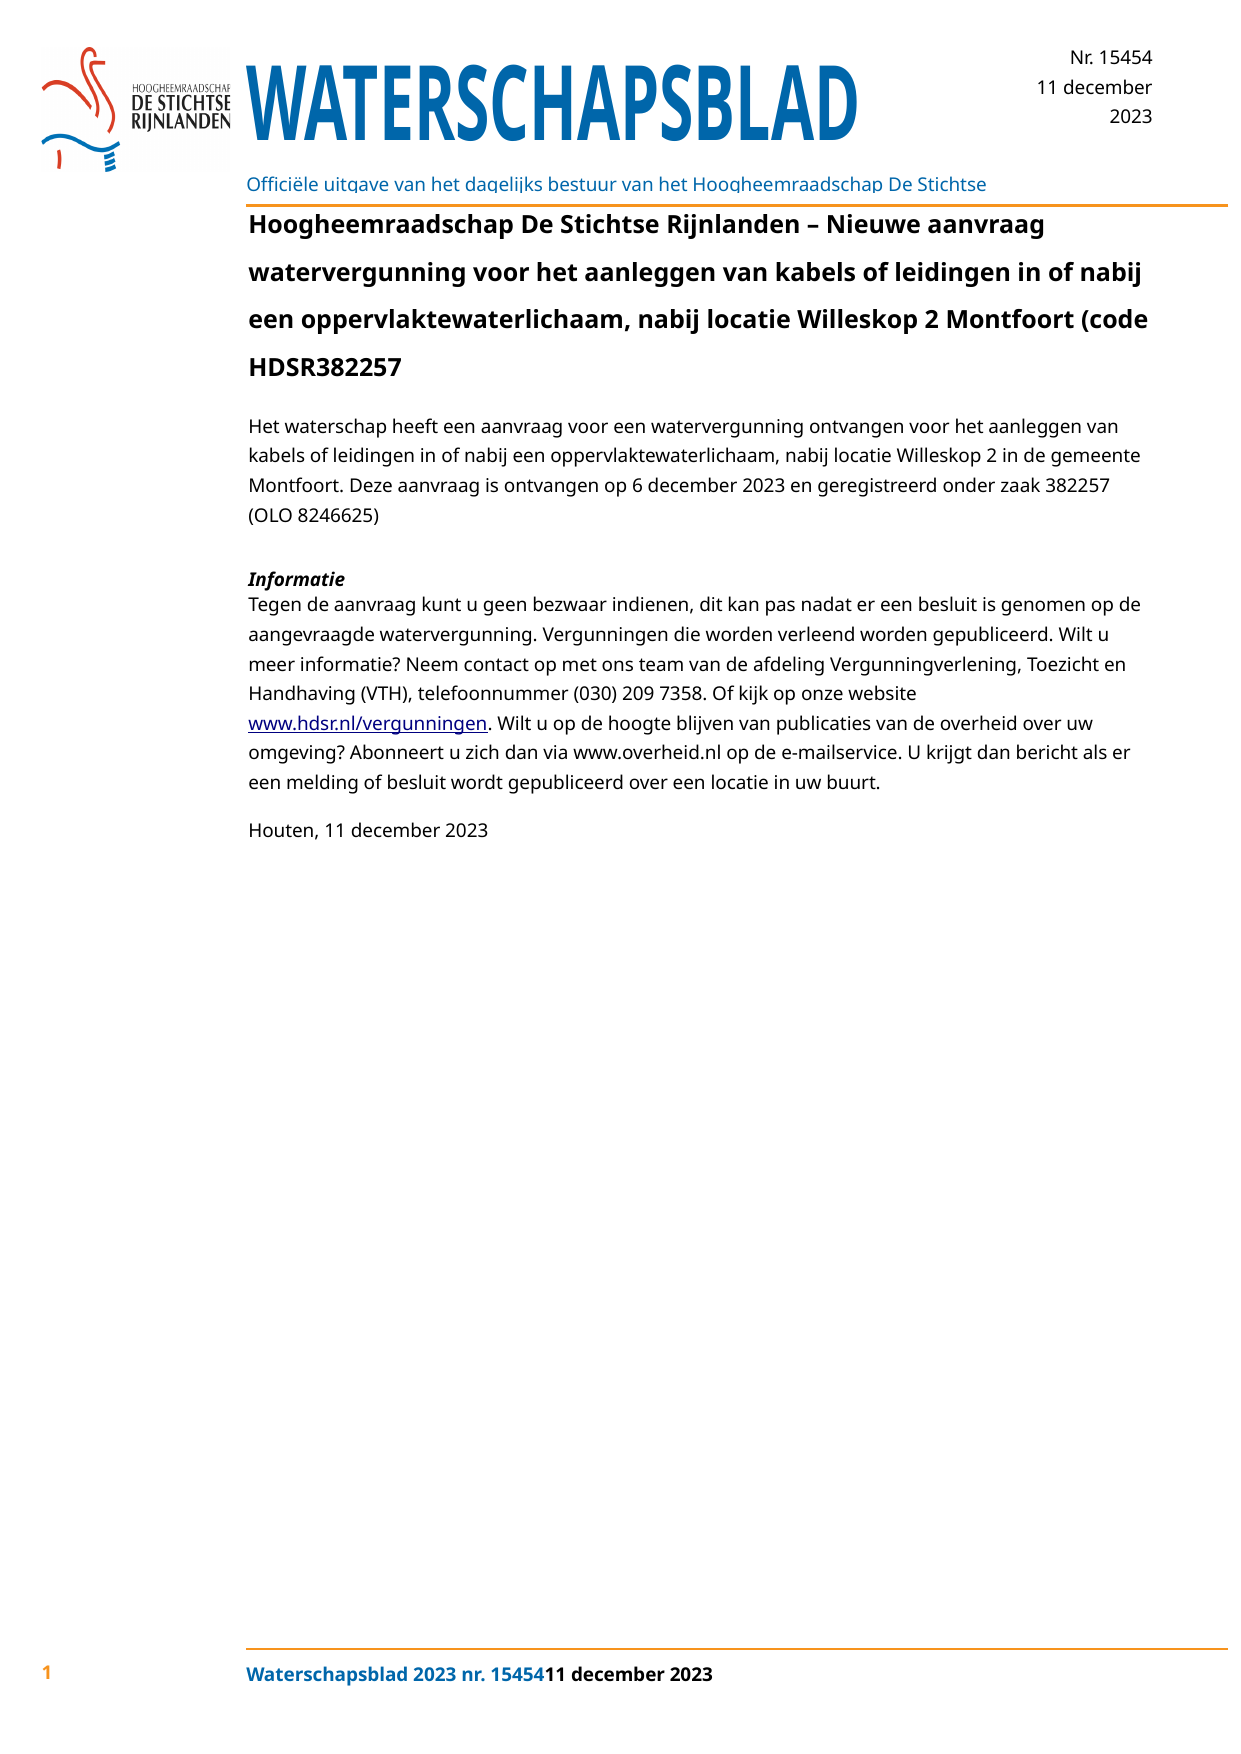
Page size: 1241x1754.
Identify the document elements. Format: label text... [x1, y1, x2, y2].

text Houten, 11 december 2023 [248, 817, 1152, 843]
picture [41, 47, 231, 172]
text Het waterschap heeft een aanvraag voor een watervergunning ontvangen voor het aanleggen van kabels of leidingen in of nabij een oppervlaktewaterlichaam, nabij locatie Willeskop 2 in de gemeente Montfoort. Deze aanvraag is ontvangen op 6 december 2023 en geregistreerd onder zaak 382257 (OLO 8246625) [248, 413, 1152, 528]
text Informatie [248, 566, 1152, 592]
text Tegen de aanvraag kunt u geen bezwaar indienen, dit kan pas nadat er een besluit is genomen op de aangevraagde watervergunning. Vergunningen die worden verleend worden gepubliceerd. Wilt u meer informatie? Neem contact op met ons team van de afdeling Vergunningverlening, Toezicht en Handhaving (VTH), telefoonnummer (030) 209 7358. Of kijk op onze website www.hdsr.nl/vergunningen. Wilt u op de hoogte blijven van publicaties van de overheid over uw omgeving? Abonneert u zich dan via www.overheid.nl op de e-mailservice. U krijgt dan bericht als er een melding of besluit wordt gepubliceerd over een locatie in uw buurt. [248, 592, 1152, 795]
text Hoogheemraadschap De Stichtse Rijnlanden – Nieuwe aanvraag watervergunning voor het aanleggen van kabels of leidingen in of nabij een oppervlaktewaterlichaam, nabij locatie Willeskop 2 Montfoort (code HDSR382257 [248, 207, 1152, 384]
